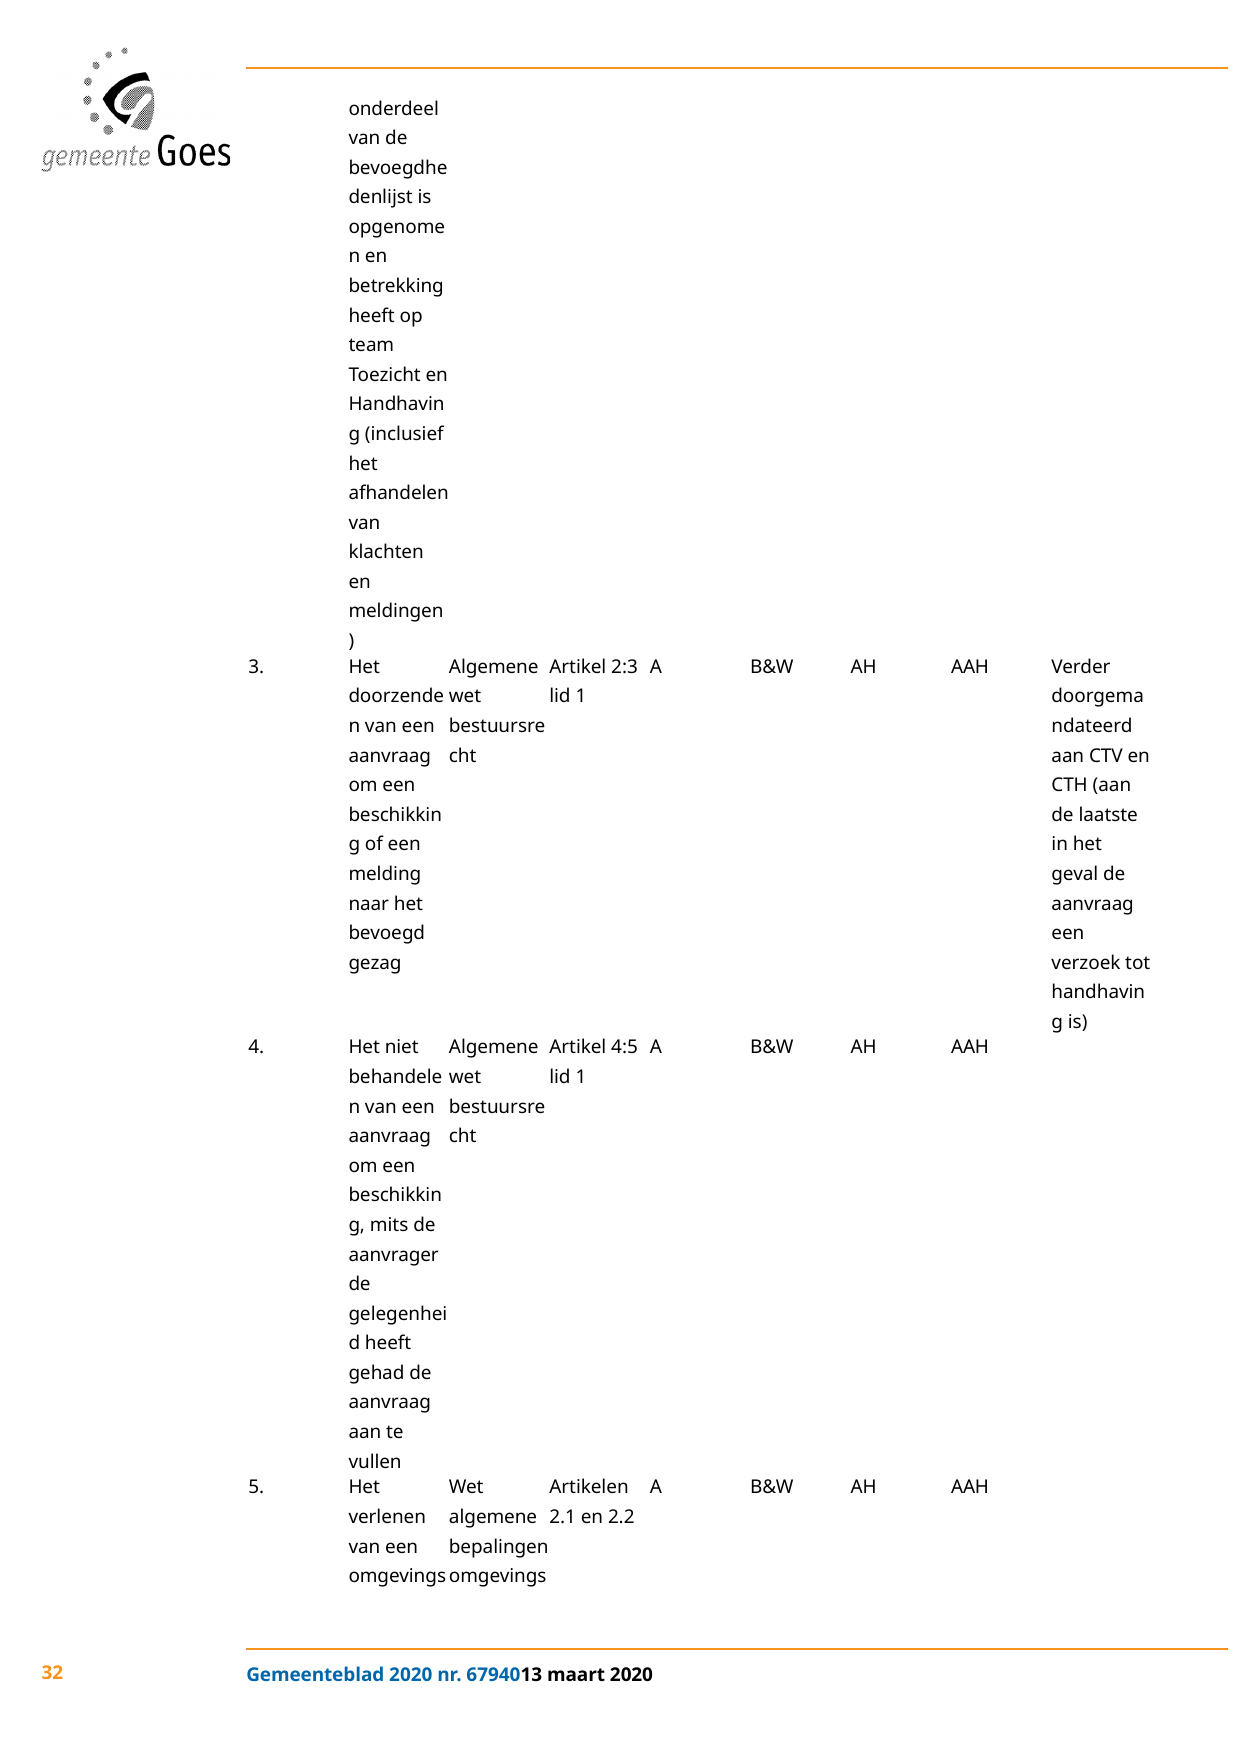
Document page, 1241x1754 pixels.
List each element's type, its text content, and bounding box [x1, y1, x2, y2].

table_cell AH [850, 653, 951, 1034]
table_cell [1051, 1474, 1152, 1588]
table_cell [850, 95, 951, 653]
table_cell Wet algemene bepalingen omgevings- [449, 1474, 549, 1588]
table_cell B&W [750, 1474, 850, 1588]
table_cell onderdeel van de bevoegdhedenlijst is opgenomen en betrekking heeft op team Toezicht en Handhaving (inclusief het afhandelen van klachten en meldingen) [348, 95, 449, 653]
table_cell B&W [750, 1034, 850, 1474]
table_cell AH [850, 1034, 951, 1474]
table_cell A [650, 1474, 750, 1588]
table_cell Het doorzenden van een aanvraag om een beschikking of een melding naar het bevoegd gezag [348, 653, 449, 1034]
table_cell [650, 95, 750, 653]
table_cell [449, 95, 549, 653]
table_cell [750, 95, 850, 653]
table_cell [1051, 95, 1152, 653]
table_cell 5. [248, 1474, 348, 1588]
table_cell A [650, 653, 750, 1034]
table_cell Verder doorgemandateerd aan CTV en CTH (aan de laatste in het geval de aanvraag een verzoek tot handhaving is) [1051, 653, 1152, 1034]
table_cell Artikel 2:3 lid 1 [549, 653, 649, 1034]
table_cell Het verlenen van een omgevings [348, 1474, 449, 1588]
table_cell AAH [951, 653, 1051, 1034]
table_cell 4. [248, 1034, 348, 1474]
table_cell [248, 95, 348, 653]
table_cell 3. [248, 653, 348, 1034]
table_cell [1051, 1034, 1152, 1474]
table_cell A [650, 1034, 750, 1474]
table_cell Artikel 4:5 lid 1 [549, 1034, 649, 1474]
table_cell Artikelen 2.1 en 2.2 [549, 1474, 649, 1588]
table_cell [951, 95, 1051, 653]
table_cell AAH [951, 1474, 1051, 1588]
table_cell [549, 95, 649, 653]
table_cell Algemene wet bestuursrecht [449, 1034, 549, 1474]
table_cell Het niet behandelen van een aanvraag om een beschikking, mits de aanvrager de gelegenheid heeft gehad de aanvraag aan te vullen [348, 1034, 449, 1474]
table_cell Algemene wet bestuursrecht [449, 653, 549, 1034]
picture [41, 47, 231, 172]
table_cell AH [850, 1474, 951, 1588]
table_cell B&W [750, 653, 850, 1034]
table_cell AAH [951, 1034, 1051, 1474]
